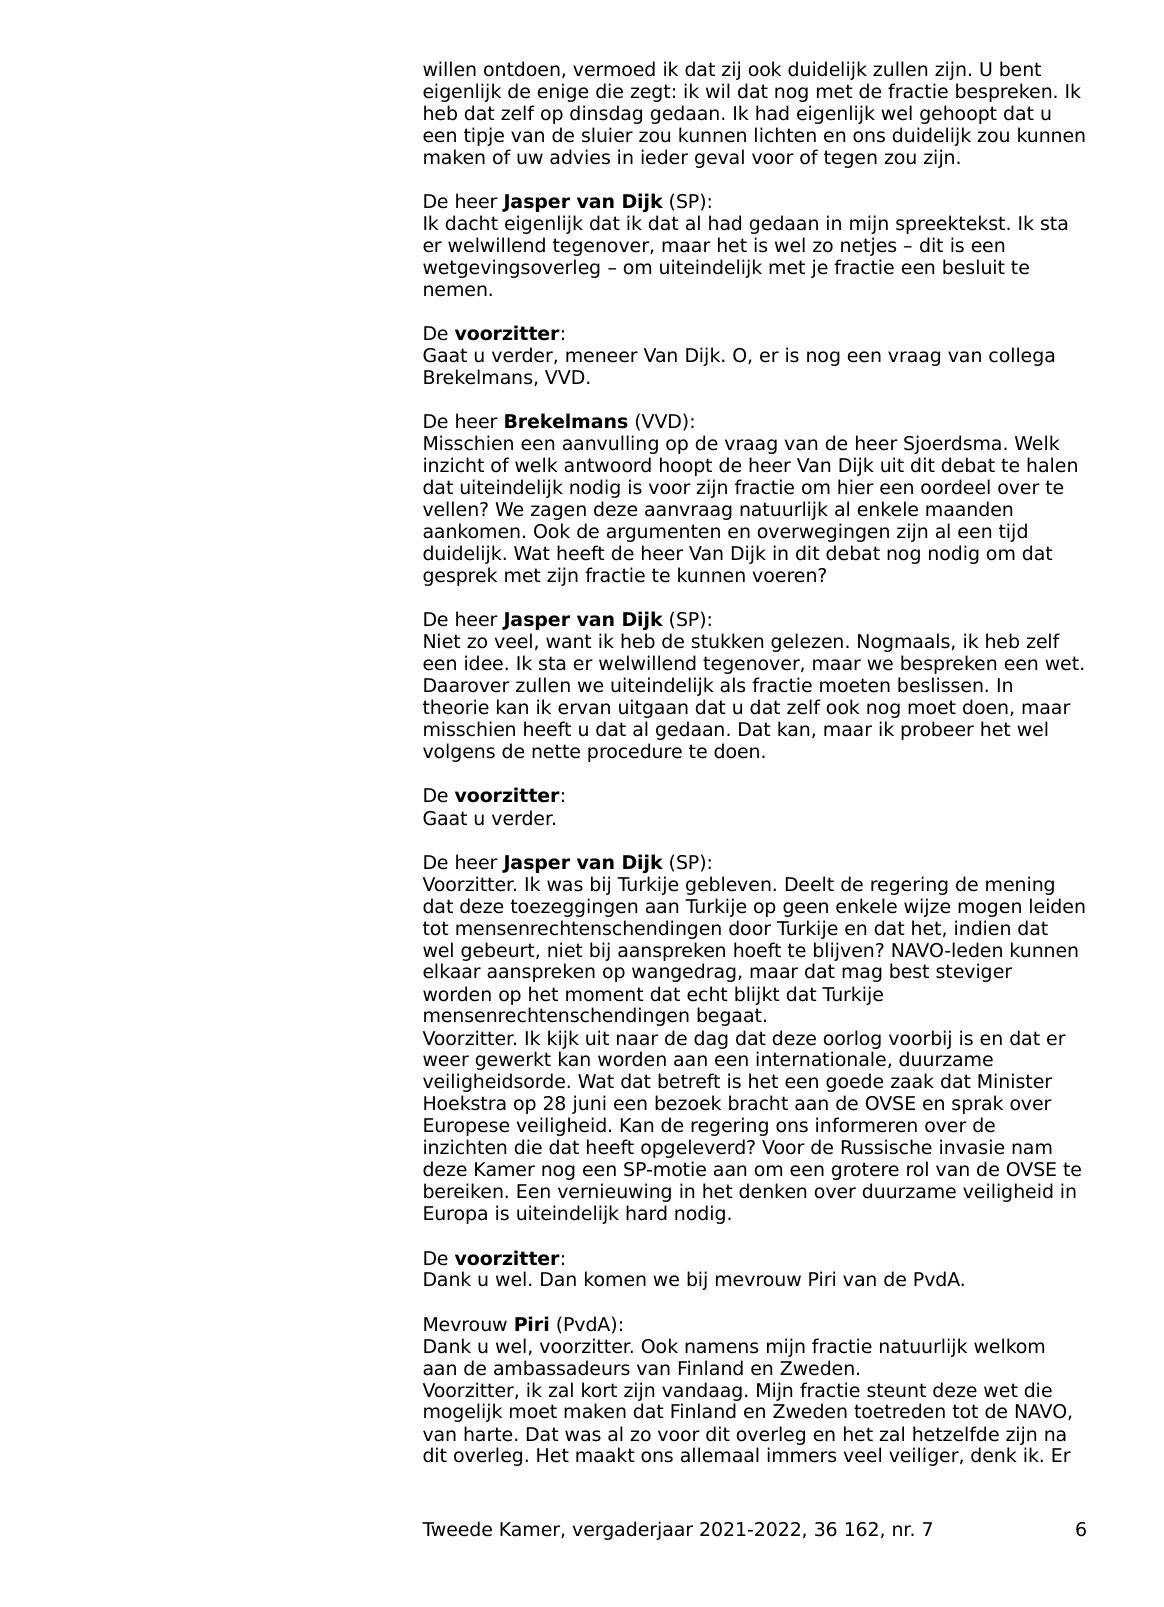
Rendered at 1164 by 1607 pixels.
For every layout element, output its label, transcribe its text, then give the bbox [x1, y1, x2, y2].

text Gaat u verder, meneer Van Dijk. O, er is nog een vraag van collega Brekelmans, VVD. [422, 345, 1087, 389]
text Dank u wel. Dan komen we bij mevrouw Piri van de PvdA. [422, 1269, 1087, 1291]
text De voorzitter: [422, 1247, 1087, 1269]
text Misschien een aanvulling op de vraag van de heer Sjoerdsma. Welk inzicht of welk antwoord hoopt de heer Van Dijk uit dit debat te halen dat uiteindelijk nodig is voor zijn fractie om hier een oordeel over te vellen? We zagen deze aanvraag natuurlijk al enkele maanden aankomen. Ook de argumenten en overwegingen zijn al een tijd duidelijk. Wat heeft de heer Van Dijk in dit debat nog nodig om dat gesprek met zijn fractie te kunnen voeren? [422, 433, 1087, 587]
text De voorzitter: [422, 323, 1087, 345]
text Voorzitter. Ik kijk uit naar de dag dat deze oorlog voorbij is en dat er weer gewerkt kan worden aan een internationale, duurzame veiligheidsorde. Wat dat betreft is het een goede zaak dat Minister Hoekstra op 28 juni een bezoek bracht aan de OVSE en sprak over Europese veiligheid. Kan de regering ons informeren over de inzichten die dat heeft opgeleverd? Voor de Russische invasie nam deze Kamer nog een SP-motie aan om een grotere rol van de OVSE te bereiken. Een vernieuwing in het denken over duurzame veiligheid in Europa is uiteindelijk hard nodig. [422, 1027, 1087, 1225]
text De voorzitter: [422, 785, 1087, 807]
text Gaat u verder. [422, 807, 1087, 829]
text De heer Brekelmans (VVD): [422, 411, 1087, 433]
text Dank u wel, voorzitter. Ook namens mijn fractie natuurlijk welkom aan de ambassadeurs van Finland en Zweden. [422, 1336, 1087, 1379]
text willen ontdoen, vermoed ik dat zij ook duidelijk zullen zijn. U bent eigenlijk de enige die zegt: ik wil dat nog met de fractie bespreken. Ik heb dat zelf op dinsdag gedaan. Ik had eigenlijk wel gehoopt dat u een tipje van de sluier zou kunnen lichten en ons duidelijk zou kunnen maken of uw advies in ieder geval voor of tegen zou zijn. [422, 59, 1087, 169]
text De heer Jasper van Dijk (SP): [422, 191, 1087, 213]
text Mevrouw Piri (PvdA): [422, 1313, 1087, 1336]
text Voorzitter, ik zal kort zijn vandaag. Mijn fractie steunt deze wet die mogelijk moet maken dat Finland en Zweden toetreden tot de NAVO, van harte. Dat was al zo voor dit overleg en het zal hetzelfde zijn na dit overleg. Het maakt ons allemaal immers veel veiliger, denk ik. Er [422, 1379, 1087, 1467]
text Voorzitter. Ik was bij Turkije gebleven. Deelt de regering de mening dat deze toezeggingen aan Turkije op geen enkele wijze mogen leiden tot mensenrechtenschendingen door Turkije en dat het, indien dat wel gebeurt, niet bij aanspreken hoeft te blijven? NAVO-leden kunnen elkaar aanspreken op wangedrag, maar dat mag best steviger worden op het moment dat echt blijkt dat Turkije mensenrechtenschendingen begaat. [422, 873, 1087, 1027]
text Ik dacht eigenlijk dat ik dat al had gedaan in mijn spreektekst. Ik sta er welwillend tegenover, maar het is wel zo netjes – dit is een wetgevingsoverleg – om uiteindelijk met je fractie een besluit te nemen. [422, 213, 1087, 301]
text De heer Jasper van Dijk (SP): [422, 609, 1087, 631]
text Niet zo veel, want ik heb de stukken gelezen. Nogmaals, ik heb zelf een idee. Ik sta er welwillend tegenover, maar we bespreken een wet. Daarover zullen we uiteindelijk als fractie moeten beslissen. In theorie kan ik ervan uitgaan dat u dat zelf ook nog moet doen, maar misschien heeft u dat al gedaan. Dat kan, maar ik probeer het wel volgens de nette procedure te doen. [422, 631, 1087, 763]
text De heer Jasper van Dijk (SP): [422, 852, 1087, 873]
